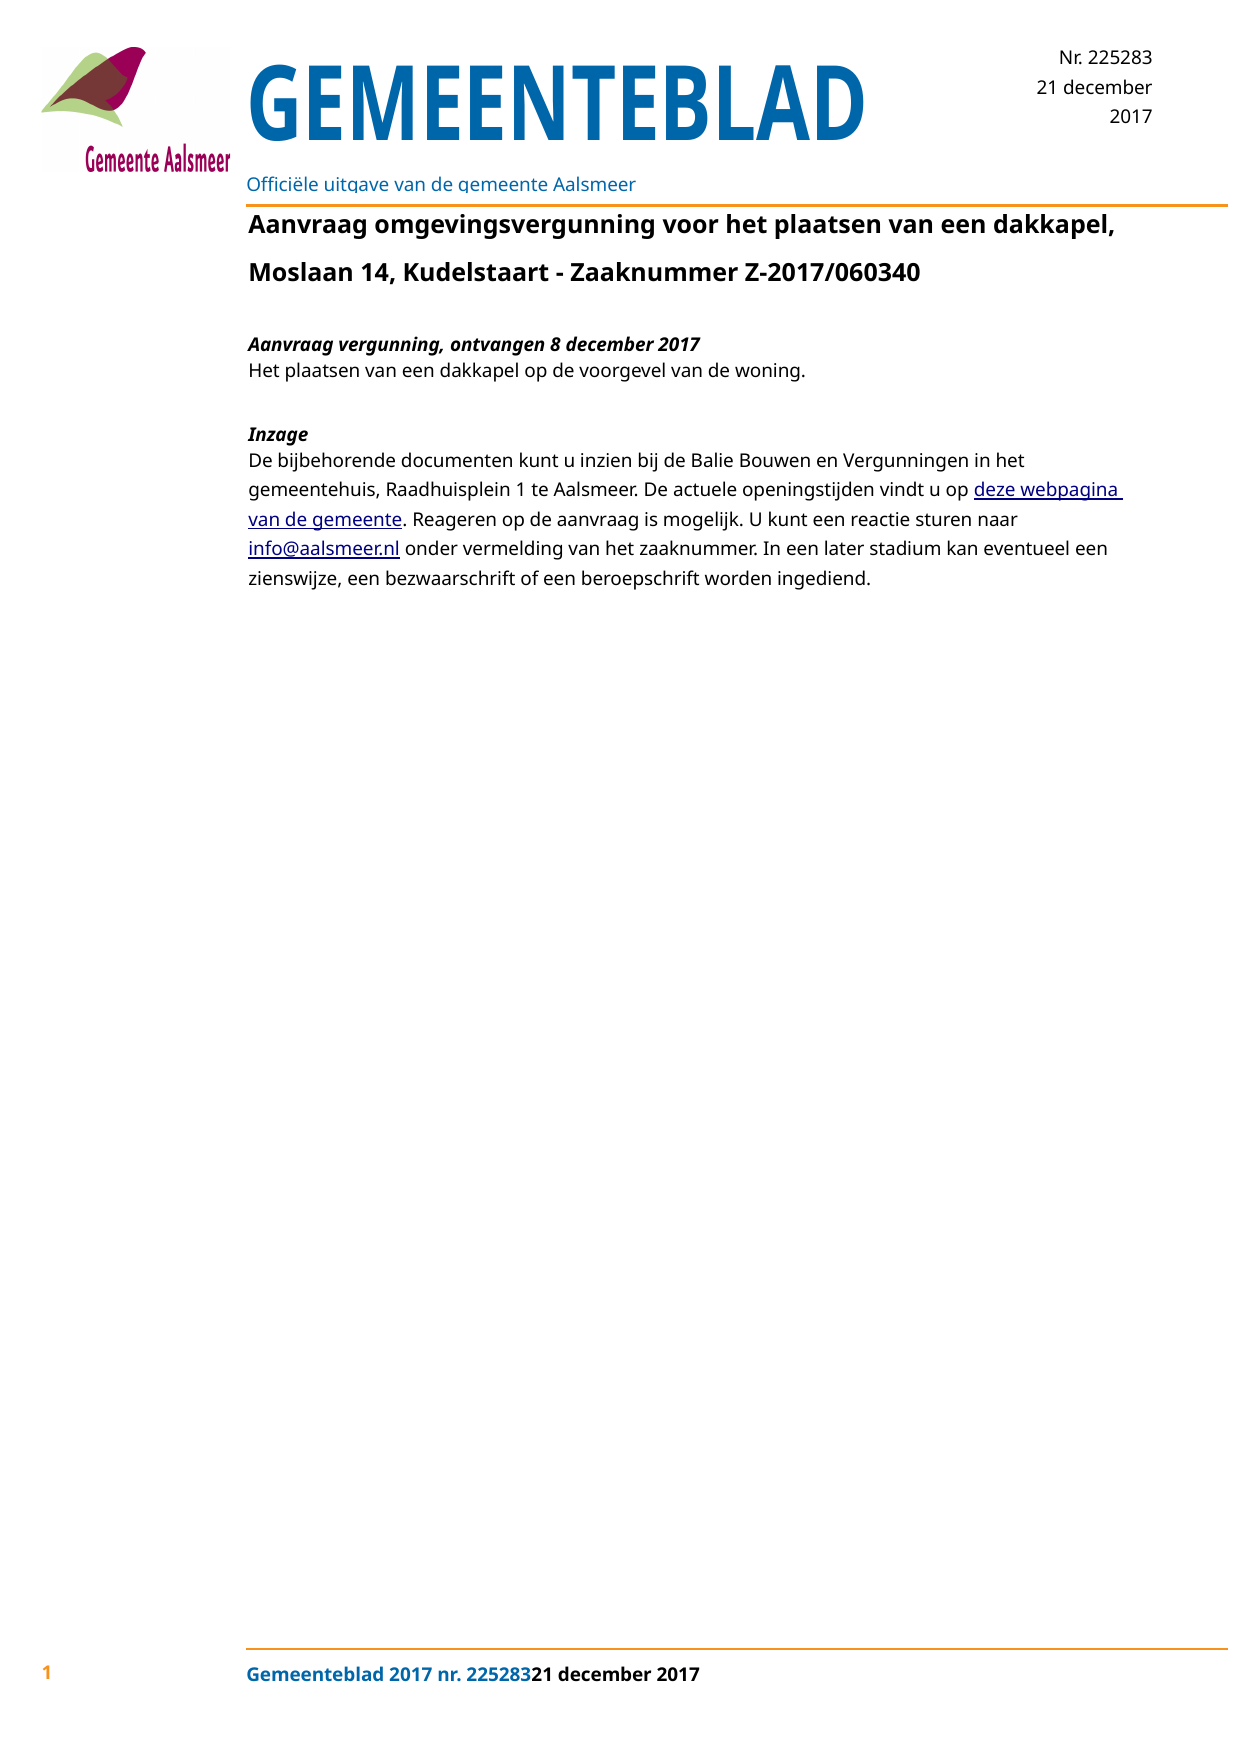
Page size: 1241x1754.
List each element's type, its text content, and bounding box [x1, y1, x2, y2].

text Aanvraag vergunning, ontvangen 8 december 2017 [248, 331, 1152, 357]
picture [41, 47, 231, 172]
text De bijbehorende documenten kunt u inzien bij de Balie Bouwen en Vergunningen in het gemeentehuis, Raadhuisplein 1 te Aalsmeer. De actuele openingstijden vindt u op deze webpagina van de gemeente. Reageren op de aanvraag is mogelijk. U kunt een reactie sturen naar info@aalsmeer.nl onder vermelding van het zaaknummer. In een later stadium kan eventueel een zienswijze, een bezwaarschrift of een beroepschrift worden ingediend. [248, 447, 1152, 591]
text ​ [248, 616, 1152, 641]
text Aanvraag omgevingsvergunning voor het plaatsen van een dakkapel, Moslaan 14, Kudelstaart - Zaaknummer Z-2017/060340 [248, 207, 1152, 288]
text Inzage [248, 421, 1152, 447]
text Het plaatsen van een dakkapel op de voorgevel van de woning. [248, 357, 1152, 383]
